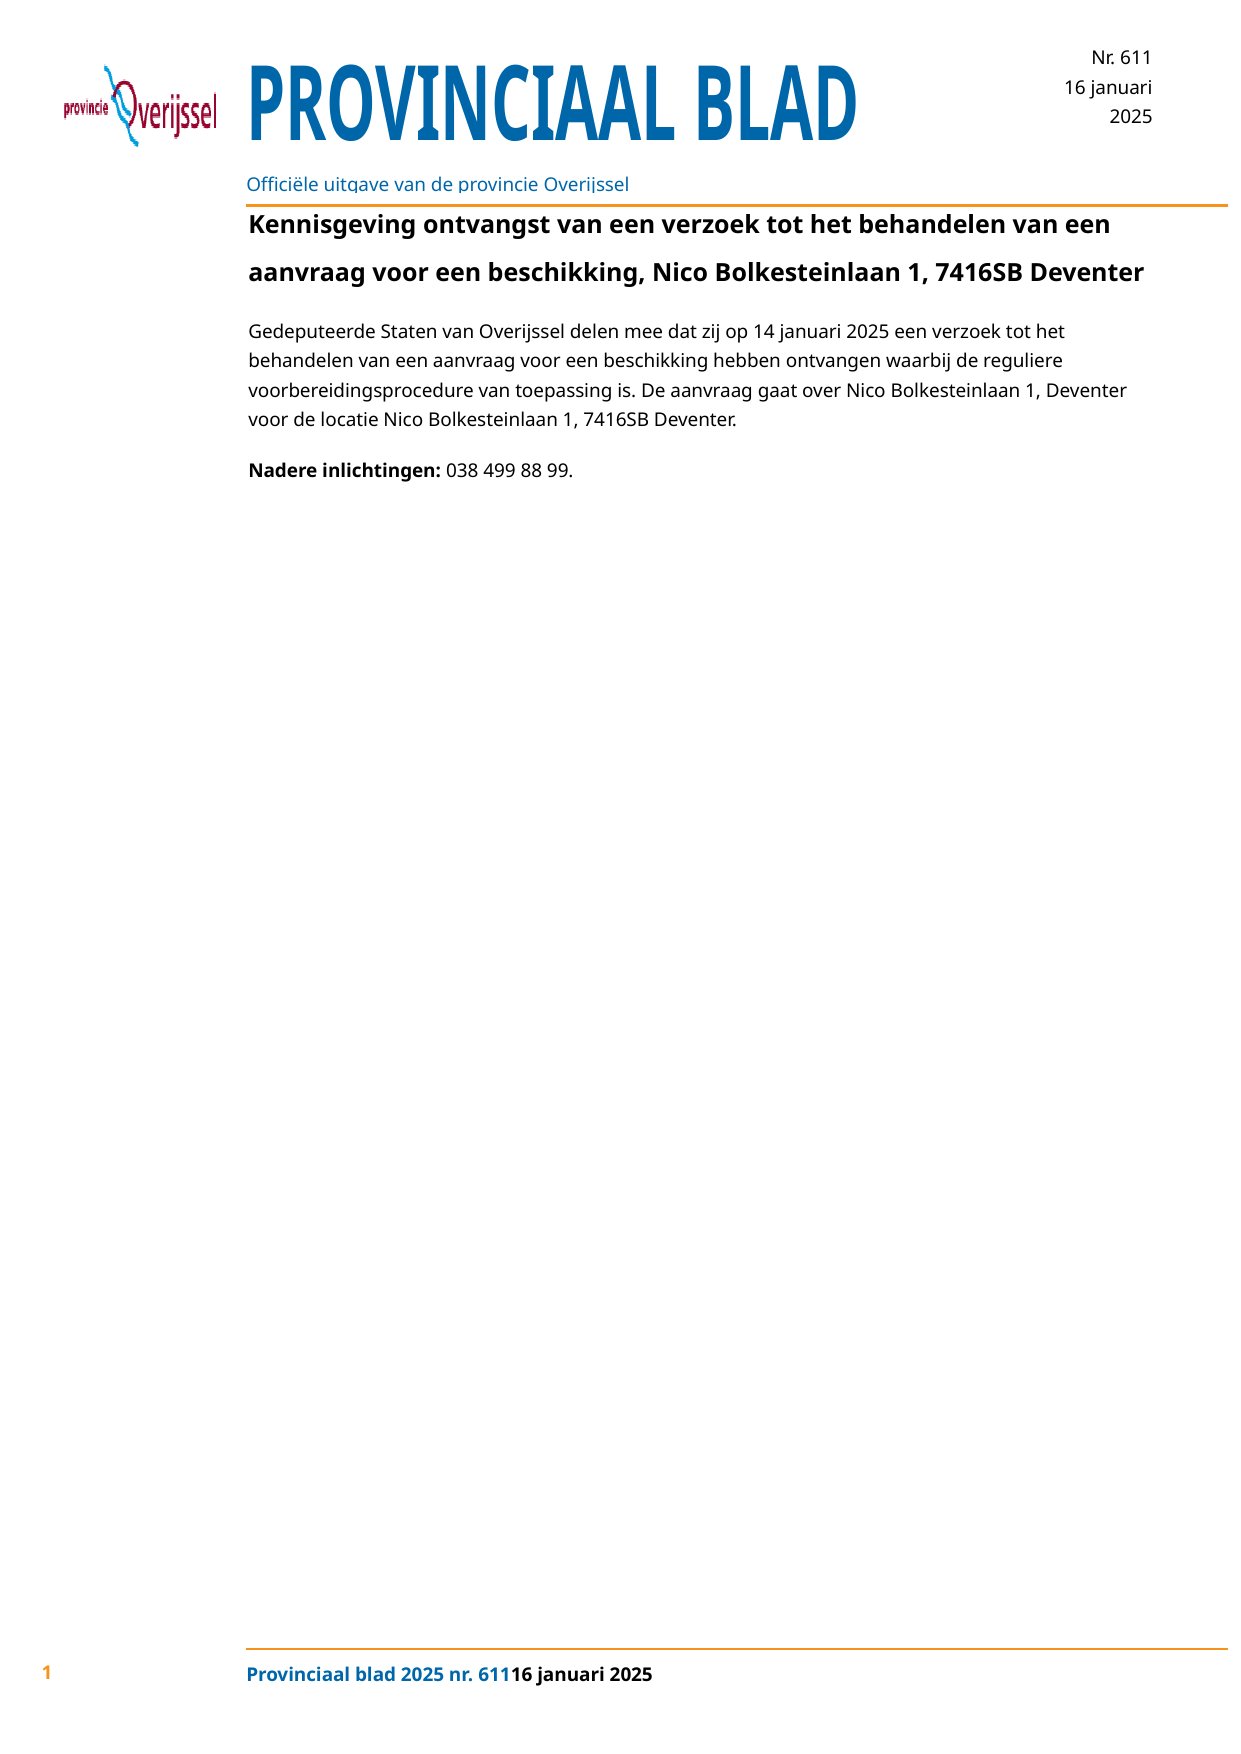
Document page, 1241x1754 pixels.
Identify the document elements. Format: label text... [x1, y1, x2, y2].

text Kennisgeving ontvangst van een verzoek tot het behandelen van een aanvraag voor een beschikking, Nico Bolkesteinlaan 1, 7416SB Deventer [248, 207, 1152, 288]
text Gedeputeerde Staten van Overijssel delen mee dat zij op 14 januari 2025 een verzoek tot het behandelen van een aanvraag voor een beschikking hebben ontvangen waarbij de reguliere voorbereidingsprocedure van toepassing is. De aanvraag gaat over Nico Bolkesteinlaan 1, Deventer voor de locatie Nico Bolkesteinlaan 1, 7416SB Deventer. [248, 318, 1152, 432]
text Nadere inlichtingen: 038 499 88 99. [248, 457, 1152, 483]
picture [41, 47, 231, 172]
